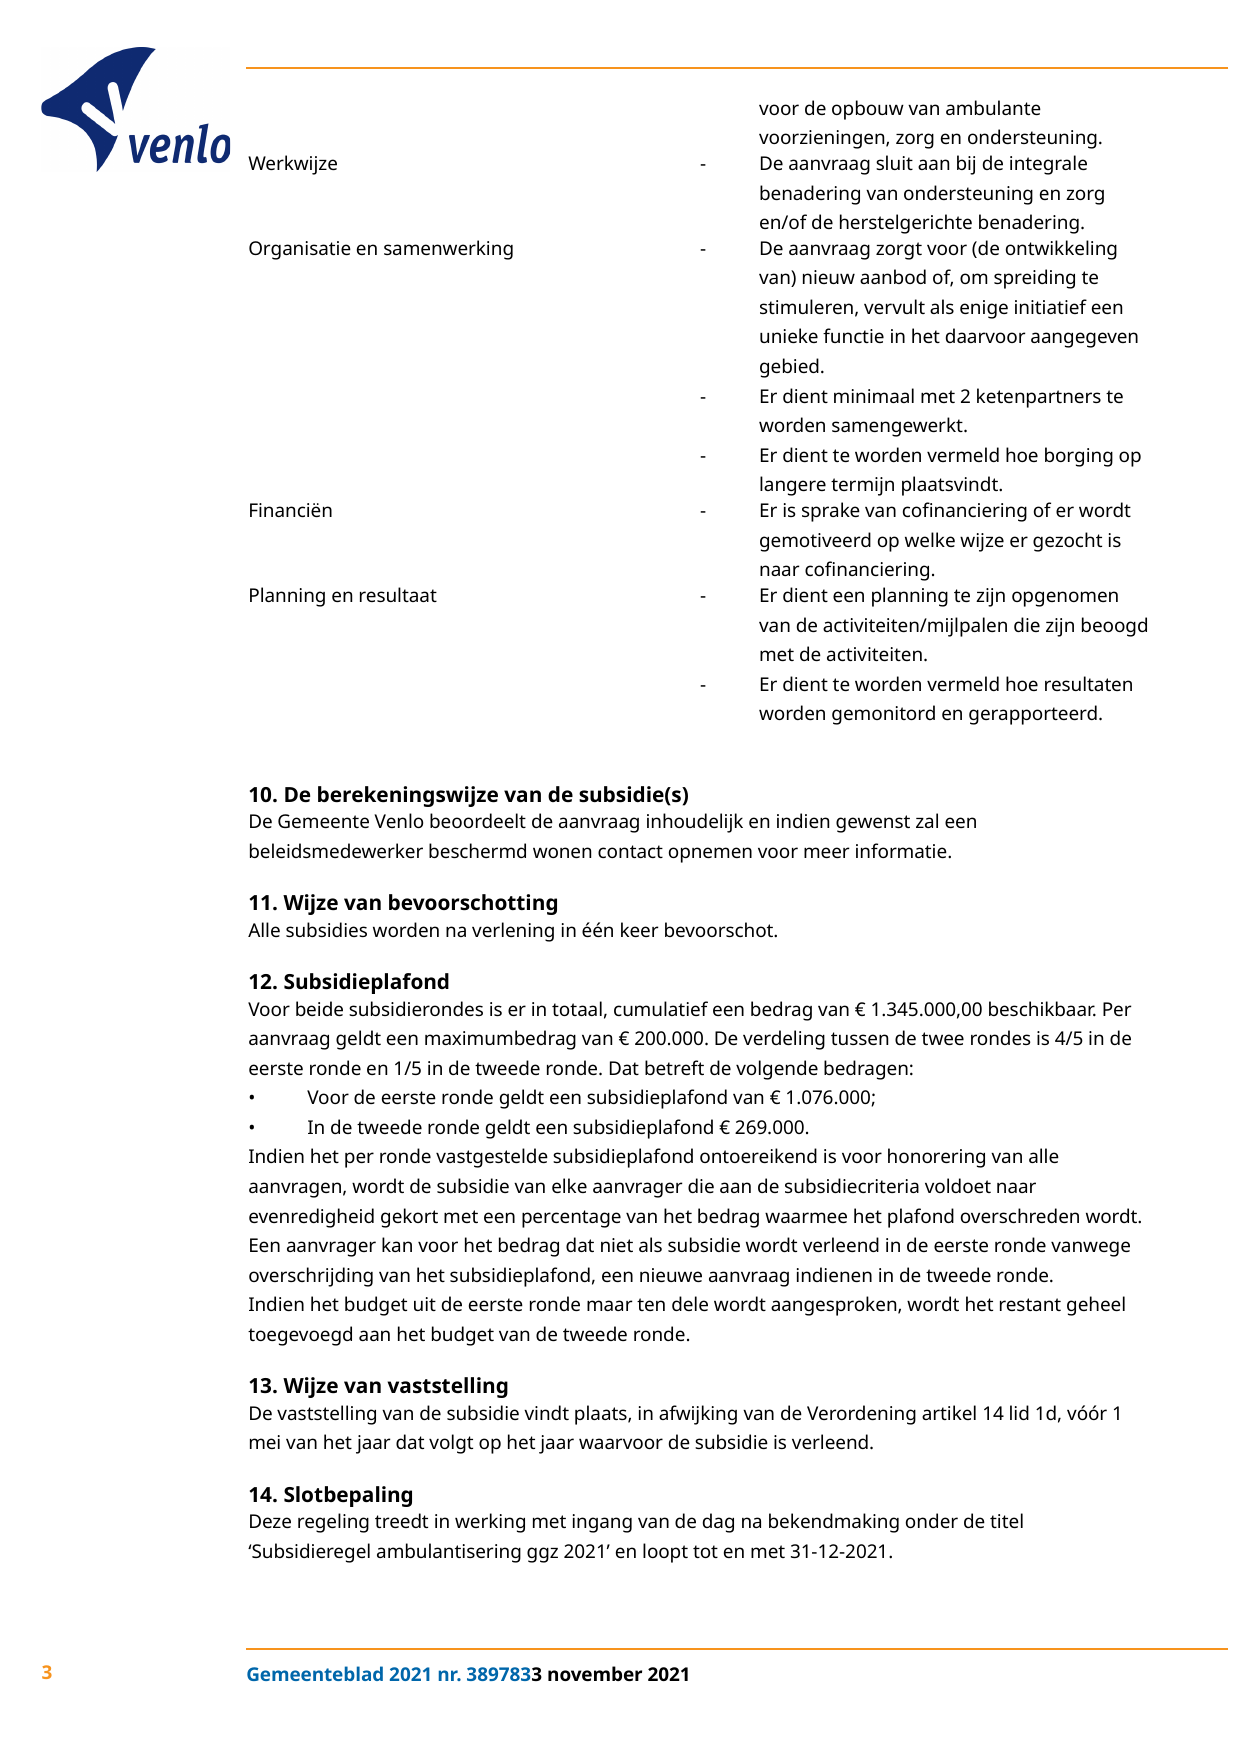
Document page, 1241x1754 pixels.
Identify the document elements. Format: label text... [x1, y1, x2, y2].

list Voor de eerste ronde geldt een subsidieplafond van € 1.076.000; [248, 1084, 1152, 1110]
table_cell De aanvraag zorgt voor (de ontwikkeling van) nieuw aanbod of, om spreiding te stimuleren, vervult als enige initiatief een unieke functie in het daarvoor aangegeven gebied. Er dient minimaal met 2 ketenpartners te worden samengewerkt. Er dient te worden vermeld hoe borging op langere termijn plaatsvindt. [700, 235, 1152, 497]
text Indien het per ronde vastgestelde subsidieplafond ontoereikend is voor honorering van alle aanvragen, wordt de subsidie van elke aanvrager die aan de subsidiecriteria voldoet naar evenredigheid gekort met een percentage van het bedrag waarmee het plafond overschreden wordt. Een aanvrager kan voor het bedrag dat niet als subsidie wordt verleend in de eerste ronde vanwege overschrijding van het subsidieplafond, een nieuwe aanvraag indienen in de tweede ronde. [248, 1144, 1152, 1288]
picture [41, 47, 231, 172]
table_cell Financiën [248, 498, 700, 582]
text 11. Wijze van bevoorschotting [248, 888, 1152, 917]
table_cell Er dient een planning te zijn opgenomen van de activiteiten/mijlpalen die zijn beoogd met de activiteiten. Er dient te worden vermeld hoe resultaten worden gemonitord en gerapporteerd. [700, 582, 1152, 726]
text Voor beide subsidierondes is er in totaal, cumulatief een bedrag van € 1.345.000,00 beschikbaar. Per aanvraag geldt een maximumbedrag van € 200.000. De verdeling tussen de twee rondes is 4/5 in de eerste ronde en 1/5 in de tweede ronde. Dat betreft de volgende bedragen: [248, 996, 1152, 1081]
table_cell De aanvraag sluit aan bij de integrale benadering van ondersteuning en zorg en/of de herstelgerichte benadering. [700, 150, 1152, 235]
list In de tweede ronde geldt een subsidieplafond € 269.000. [248, 1114, 1152, 1140]
text 10. De berekeningswijze van de subsidie(s) [248, 780, 1152, 808]
text Indien het budget uit de eerste ronde maar ten dele wordt aangesproken, wordt het restant geheel toegevoegd aan het budget van de tweede ronde. [248, 1292, 1152, 1347]
text Deze regeling treedt in werking met ingang van de dag na bekendmaking onder de titel ‘Subsidieregel ambulantisering ggz 2021’ en loopt tot en met 31-12-2021. [248, 1508, 1152, 1564]
table_cell Organisatie en samenwerking [248, 235, 700, 497]
text De Gemeente Venlo beoordeelt de aanvraag inhoudelijk en indien gewenst zal een beleidsmedewerker beschermd wonen contact opnemen voor meer informatie. [248, 808, 1152, 864]
table_cell Werkwijze [248, 150, 700, 235]
text 12. Subsidieplafond [248, 967, 1152, 996]
text Alle subsidies worden na verlening in één keer bevoorschot. [248, 917, 1152, 943]
text 14. Slotbepaling [248, 1480, 1152, 1508]
table_cell Er is sprake van cofinanciering of er wordt gemotiveerd op welke wijze er gezocht is naar cofinanciering. [700, 498, 1152, 582]
table_header voor de opbouw van ambulante voorzieningen, zorg en ondersteuning. [700, 95, 1152, 150]
table_header [248, 95, 700, 150]
text 13. Wijze van vaststelling [248, 1372, 1152, 1400]
text De vaststelling van de subsidie vindt plaats, in afwijking van de Verordening artikel 14 lid 1d, vóór 1 mei van het jaar dat volgt op het jaar waarvoor de subsidie is verleend. [248, 1400, 1152, 1455]
table_cell Planning en resultaat [248, 582, 700, 726]
